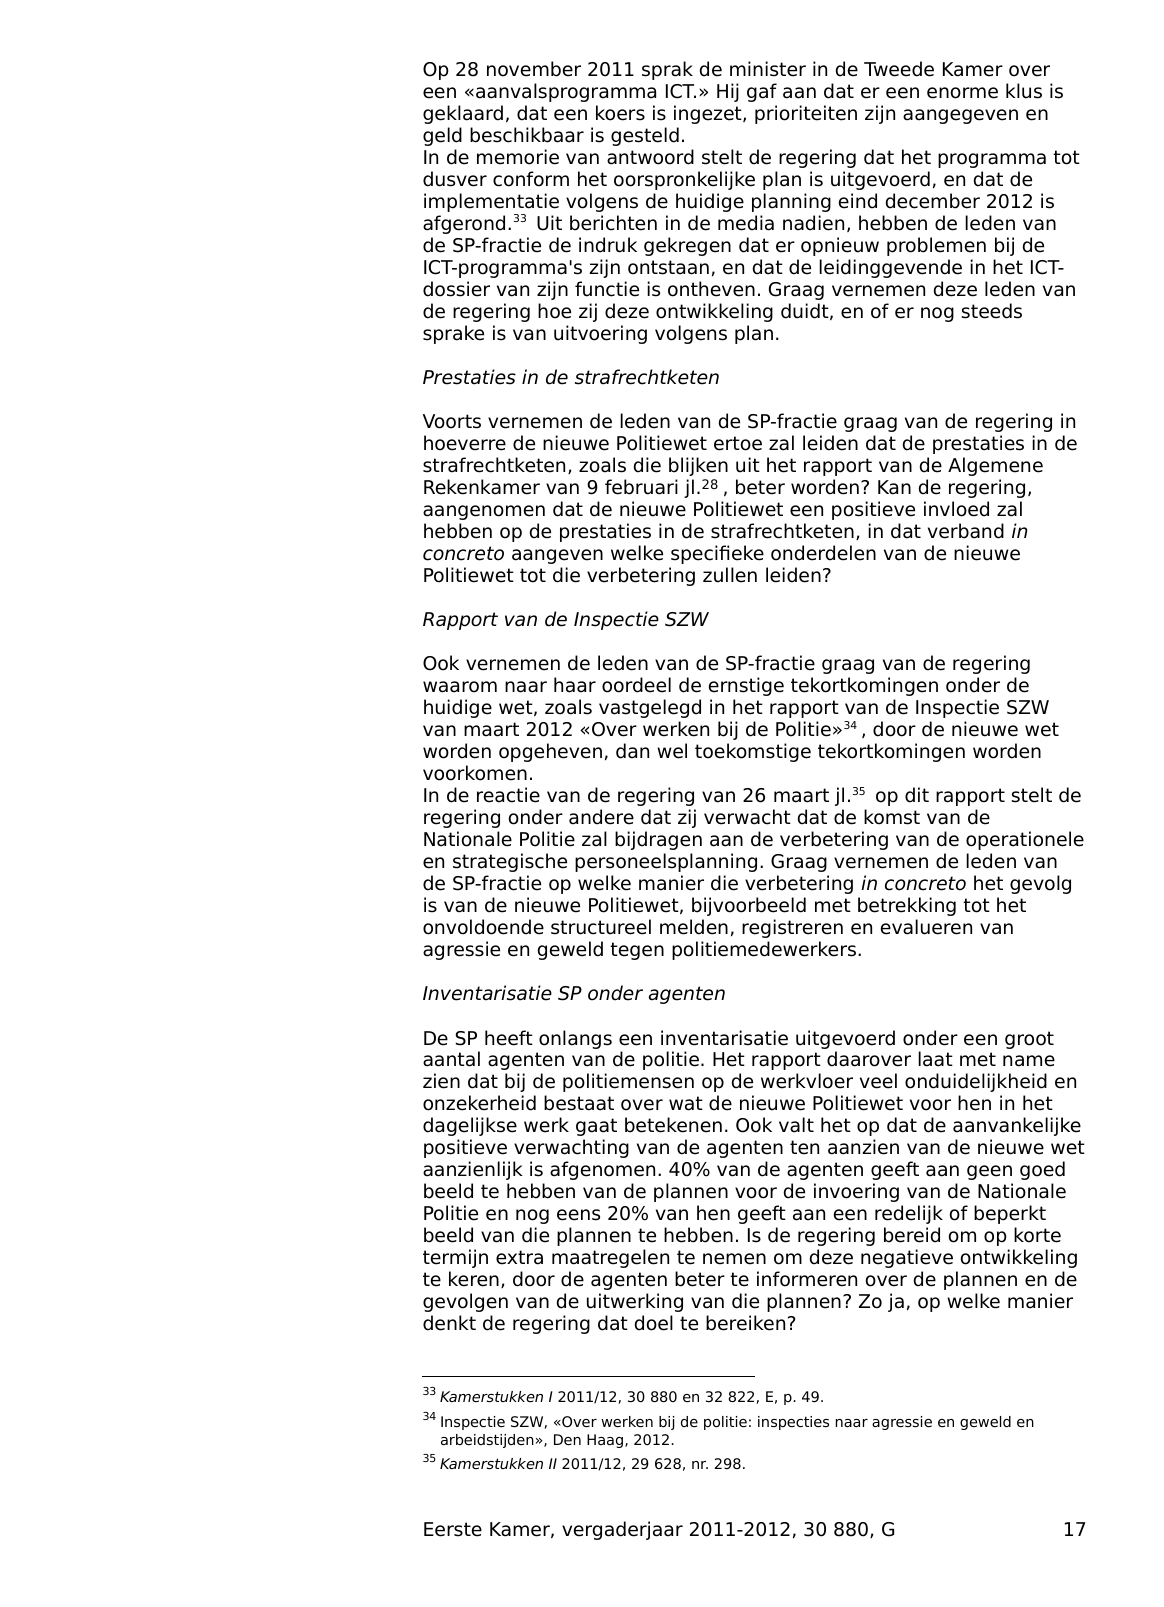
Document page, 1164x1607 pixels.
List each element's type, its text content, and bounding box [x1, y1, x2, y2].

text Ook vernemen de leden van de SP-fractie graag van de regering waarom naar haar oordeel de ernstige tekortkomingen onder de huidige wet, zoals vastgelegd in het rapport van de Inspectie SZW van maart 2012 «Over werken bij de Politie», door de nieuwe wet worden opgeheven, dan wel toekomstige tekortkomingen worden voorkomen. [422, 653, 1087, 785]
text Op 28 november 2011 sprak de minister in de Tweede Kamer over een «aanvalsprogramma ICT.» Hij gaf aan dat er een enorme klus is geklaard, dat een koers is ingezet, prioriteiten zijn aangegeven en geld beschikbaar is gesteld. [422, 59, 1087, 147]
subtitle Rapport van de Inspectie SZW [422, 609, 1087, 631]
subtitle Inventarisatie SP onder agenten [422, 983, 1087, 1005]
text Inspectie SZW, «Over werken bij de politie: inspecties naar agressie en geweld en arbeidstijden», Den Haag, 2012. [422, 1410, 1087, 1449]
text In de reactie van de regering van 26 maart jl. op dit rapport stelt de regering onder andere dat zij verwacht dat de komst van de Nationale Politie zal bijdragen aan de verbetering van de operationele en strategische personeelsplanning. Graag vernemen de leden van de SP-fractie op welke manier die verbetering in concreto het gevolg is van de nieuwe Politiewet, bijvoorbeeld met betrekking tot het onvoldoende structureel melden, registreren en evalueren van agressie en geweld tegen politiemedewerkers. [422, 785, 1087, 961]
text Kamerstukken I 2011/12, 30 880 en 32 822, E, p. 49. [422, 1385, 1087, 1407]
subtitle Prestaties in de strafrechtketen [422, 367, 1087, 389]
text Voorts vernemen de leden van de SP-fractie graag van de regering in hoeverre de nieuwe Politiewet ertoe zal leiden dat de prestaties in de strafrechtketen, zoals die blijken uit het rapport van de Algemene Rekenkamer van 9 februari jl.28, beter worden? Kan de regering, aangenomen dat de nieuwe Politiewet een positieve invloed zal hebben op de prestaties in de strafrechtketen, in dat verband in concreto aangeven welke specifieke onderdelen van de nieuwe Politiewet tot die verbetering zullen leiden? [422, 411, 1087, 587]
text De SP heeft onlangs een inventarisatie uitgevoerd onder een groot aantal agenten van de politie. Het rapport daarover laat met name zien dat bij de politiemensen op de werkvloer veel onduidelijkheid en onzekerheid bestaat over wat de nieuwe Politiewet voor hen in het dagelijkse werk gaat betekenen. Ook valt het op dat de aanvankelijke positieve verwachting van de agenten ten aanzien van de nieuwe wet aanzienlijk is afgenomen. 40% van de agenten geeft aan geen goed beeld te hebben van de plannen voor de invoering van de Nationale Politie en nog eens 20% van hen geeft aan een redelijk of beperkt beeld van die plannen te hebben. Is de regering bereid om op korte termijn extra maatregelen te nemen om deze negatieve ontwikkeling te keren, door de agenten beter te informeren over de plannen en de gevolgen van de uitwerking van die plannen? Zo ja, op welke manier denkt de regering dat doel te bereiken? [422, 1027, 1087, 1335]
text Kamerstukken II 2011/12, 29 628, nr. 298. [422, 1452, 1087, 1474]
text In de memorie van antwoord stelt de regering dat het programma tot dusver conform het oorspronkelijke plan is uitgevoerd, en dat de implementatie volgens de huidige planning eind december 2012 is afgerond. Uit berichten in de media nadien, hebben de leden van de SP-fractie de indruk gekregen dat er opnieuw problemen bij de ICT-programma's zijn ontstaan, en dat de leidinggevende in het ICT-dossier van zijn functie is ontheven. Graag vernemen deze leden van de regering hoe zij deze ontwikkeling duidt, en of er nog steeds sprake is van uitvoering volgens plan. [422, 147, 1087, 345]
